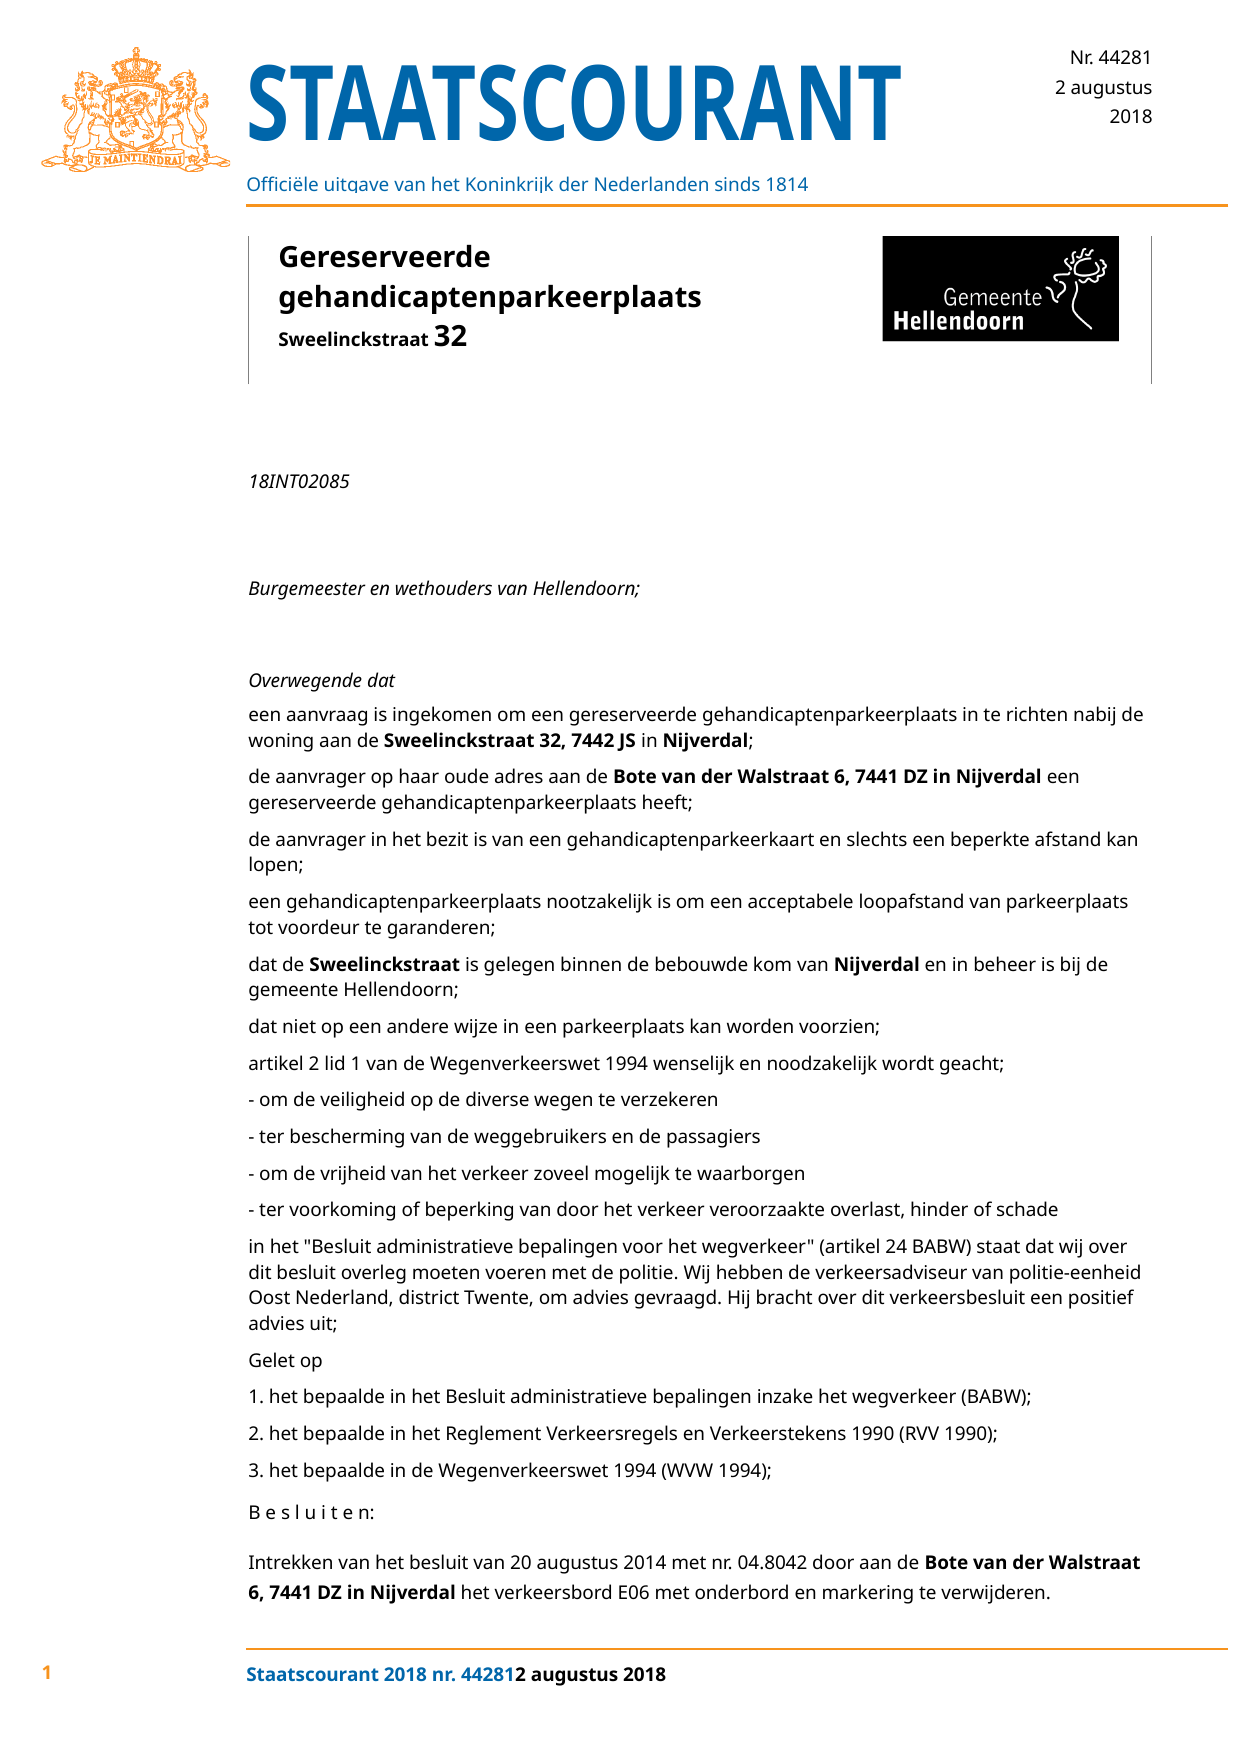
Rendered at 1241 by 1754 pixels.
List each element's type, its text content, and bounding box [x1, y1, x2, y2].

text Overwegende dat [248, 667, 1152, 693]
text artikel 2 lid 1 van de Wegenverkeerswet 1994 wenselijk en noodzakelijk wordt geacht; [248, 1050, 1152, 1076]
table_header Gereserveerde gehandicaptenparkeerplaats Sweelinckstraat 32 [249, 236, 850, 384]
text - ter voorkoming of beperking van door het verkeer veroorzaakte overlast, hinder of schade [248, 1196, 1152, 1222]
text 2. het bepaalde in het Reglement Verkeersregels en Verkeerstekens 1990 (RVV 1990); [248, 1420, 1152, 1446]
text in het "Besluit administratieve bepalingen voor het wegverkeer" (artikel 24 BABW) staat dat wij over dit besluit overleg moeten voeren met de politie. Wij hebben de verkeersadviseur van politie-eenheid Oost Nederland, district Twente, om advies gevraagd. Hij bracht over dit verkeersbesluit een positief advies uit; [248, 1233, 1152, 1336]
text - om de veiligheid op de diverse wegen te verzekeren [248, 1086, 1152, 1112]
text een aanvraag is ingekomen om een gereserveerde gehandicaptenparkeerplaats in te richten nabij de woning aan de Sweelinckstraat 32, 7442 JS in Nijverdal; [248, 701, 1152, 753]
text de aanvrager in het bezit is van een gehandicaptenparkeerkaart en slechts een beperkte afstand kan lopen; [248, 826, 1152, 877]
text Gelet op [248, 1347, 1152, 1373]
text 3. het bepaalde in de Wegenverkeerswet 1994 (WVW 1994); [248, 1457, 1152, 1483]
text - ter bescherming van de weggebruikers en de passagiers [248, 1123, 1152, 1149]
text - om de vrijheid van het verkeer zoveel mogelijk te waarborgen [248, 1160, 1152, 1186]
picture [882, 236, 1119, 342]
text Intrekken van het besluit van 20 augustus 2014 met nr. 04.8042 door aan de Bote van der Walstraat 6, 7441 DZ in Nijverdal het verkeersbord E06 met onderbord en markering te verwijderen. [248, 1549, 1152, 1605]
text Burgemeester en wethouders van Hellendoorn; [248, 575, 1152, 601]
picture [41, 47, 231, 172]
table_header [850, 236, 1151, 384]
text de aanvrager op haar oude adres aan de Bote van der Walstraat 6, 7441 DZ in Nijverdal een gereserveerde gehandicaptenparkeerplaats heeft; [248, 763, 1152, 815]
text dat de Sweelinckstraat is gelegen binnen de bebouwde kom van Nijverdal en in beheer is bij de gemeente Hellendoorn; [248, 951, 1152, 1002]
text 18INT02085 [248, 468, 1152, 494]
text B e s l u i t e n: [248, 1499, 1152, 1525]
text 1. het bepaalde in het Besluit administratieve bepalingen inzake het wegverkeer (BABW); [248, 1384, 1152, 1409]
text dat niet op een andere wijze in een parkeerplaats kan worden voorzien; [248, 1013, 1152, 1039]
text een gehandicaptenparkeerplaats nootzakelijk is om een acceptabele loopafstand van parkeerplaats tot voordeur te garanderen; [248, 888, 1152, 940]
